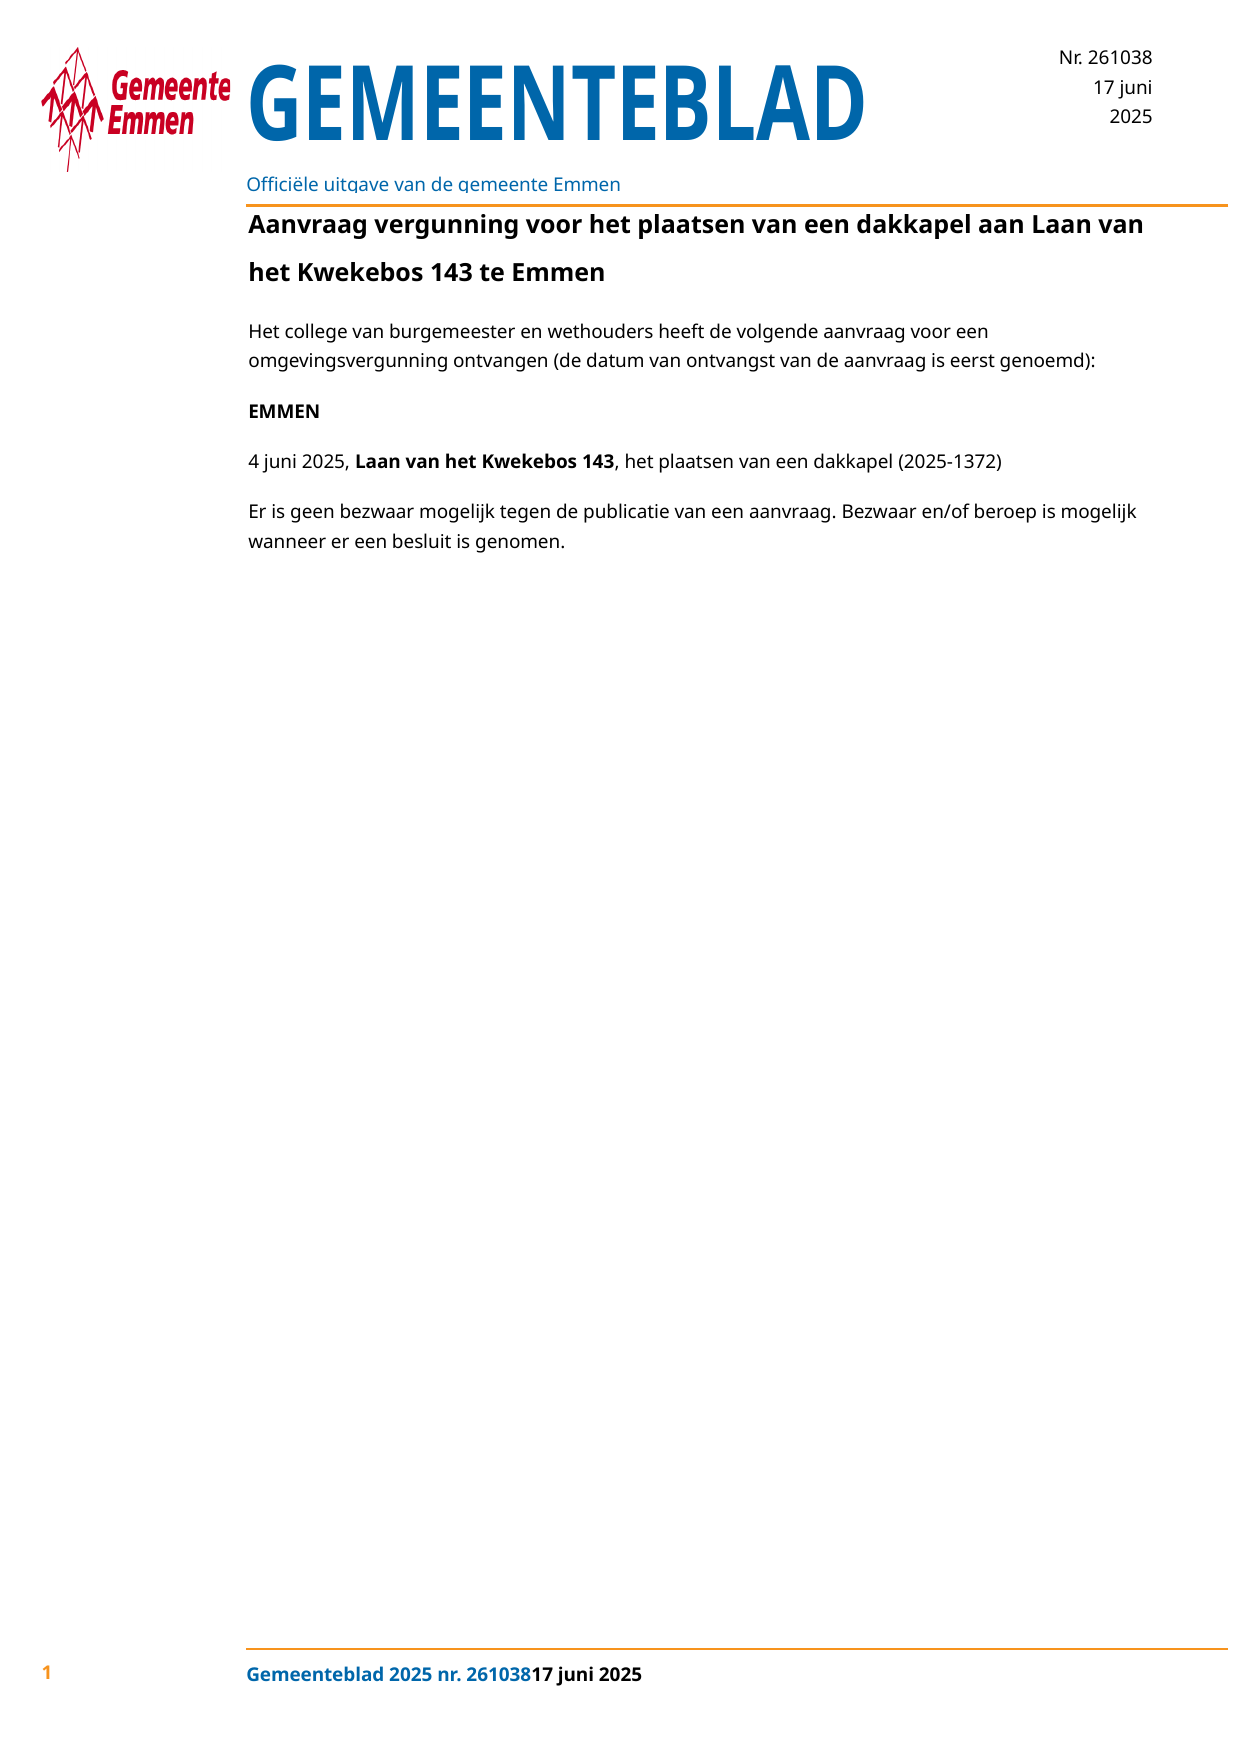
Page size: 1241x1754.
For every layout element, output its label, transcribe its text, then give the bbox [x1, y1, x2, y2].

text Er is geen bezwaar mogelijk tegen de publicatie van een aanvraag. Bezwaar en/of beroep is mogelijk wanneer er een besluit is genomen. [248, 499, 1152, 554]
picture [41, 47, 231, 172]
text Het college van burgemeester en wethouders heeft de volgende aanvraag voor een omgevingsvergunning ontvangen (de datum van ontvangst van de aanvraag is eerst genoemd): [248, 318, 1152, 373]
text 4 juni 2025, Laan van het Kwekebos 143, het plaatsen van een dakkapel (2025-1372) [248, 448, 1152, 474]
text EMMEN [248, 398, 1152, 424]
text Aanvraag vergunning voor het plaatsen van een dakkapel aan Laan van het Kwekebos 143 te Emmen [248, 207, 1152, 288]
